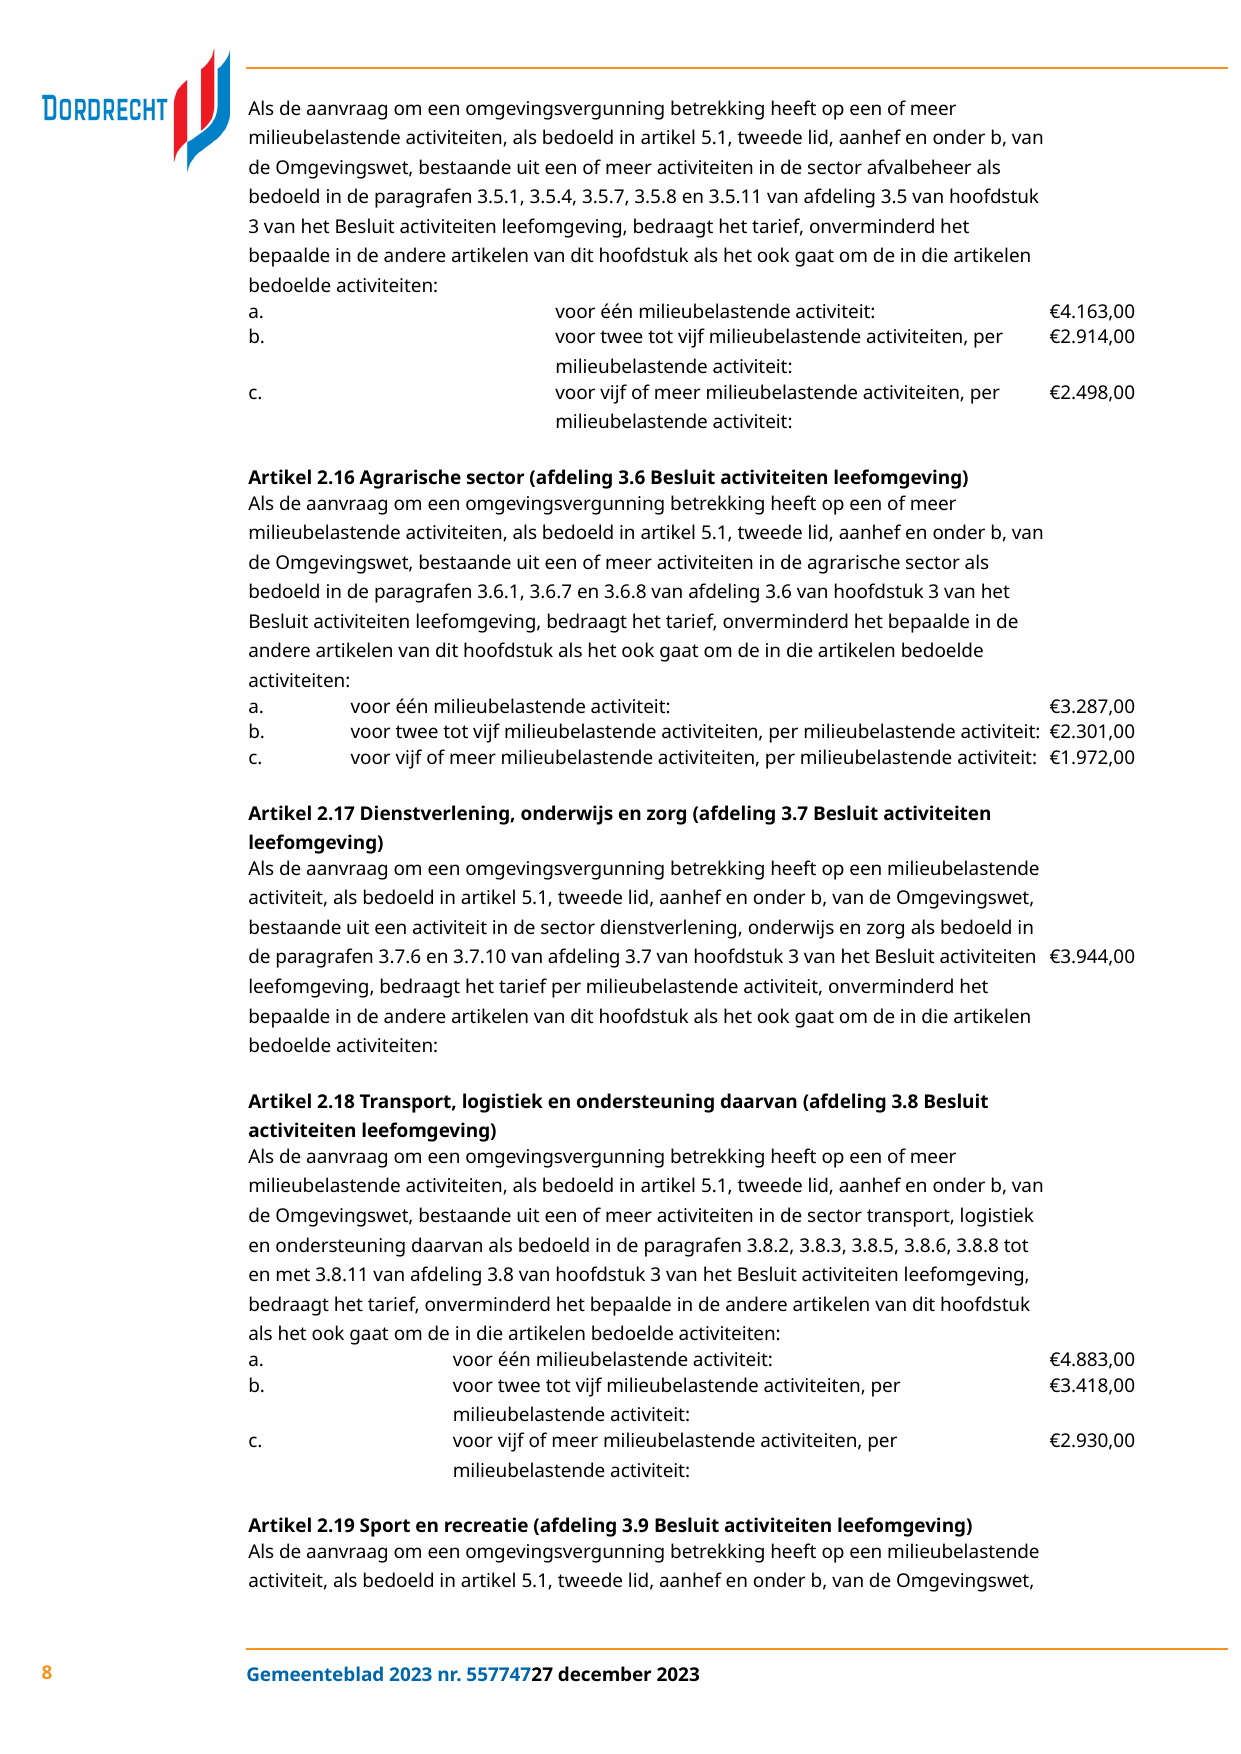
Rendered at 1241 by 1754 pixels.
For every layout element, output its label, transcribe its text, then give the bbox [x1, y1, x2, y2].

table_cell voor één milieubelastende activiteit: [555, 298, 1049, 324]
table_cell €4.883,00 [1049, 1346, 1152, 1372]
table_cell Artikel 2.18 Transport, logistiek en ondersteuning daarvan (afdeling 3.8 Besluit activiteiten leefomgeving) [248, 1058, 1049, 1143]
table_cell c. [248, 744, 350, 770]
table_cell [1049, 1483, 1152, 1538]
table_cell Artikel 2.16 Agrarische sector (afdeling 3.6 Besluit activiteiten leefomgeving) [248, 434, 1049, 490]
table_cell Artikel 2.19 Sport en recreatie (afdeling 3.9 Besluit activiteiten leefomgeving) [248, 1483, 1049, 1538]
table_cell voor twee tot vijf milieubelastende activiteiten, per milieubelastende activiteit: [453, 1372, 1049, 1427]
table_cell voor twee tot vijf milieubelastende activiteiten, per milieubelastende activiteit: [555, 324, 1049, 379]
table_cell [1049, 434, 1152, 490]
table_cell c. [248, 379, 555, 434]
table_cell voor vijf of meer milieubelastende activiteiten, per milieubelastende activiteit: [555, 379, 1049, 434]
table_cell €3.287,00 [1049, 693, 1152, 719]
table_cell voor vijf of meer milieubelastende activiteiten, per milieubelastende activiteit: [350, 744, 1049, 770]
picture [41, 47, 231, 172]
table_cell b. [248, 324, 555, 379]
table_cell €2.301,00 [1049, 719, 1152, 744]
table_cell €3.418,00 [1049, 1372, 1152, 1427]
table_cell [1049, 1538, 1152, 1593]
table_cell [1049, 1058, 1152, 1143]
table_cell voor één milieubelastende activiteit: [350, 693, 1049, 719]
table_cell voor één milieubelastende activiteit: [453, 1346, 1049, 1372]
table_cell €1.972,00 [1049, 744, 1152, 770]
table_cell Als de aanvraag om een omgevingsvergunning betrekking heeft op een of meer milieubelastende activiteiten, als bedoeld in artikel 5.1, tweede lid, aanhef en onder b, van de Omgevingswet, bestaande uit een of meer activiteiten in de sector afvalbeheer als bedoeld in de paragrafen 3.5.1, 3.5.4, 3.5.7, 3.5.8 en 3.5.11 van afdeling 3.5 van hoofdstuk 3 van het Besluit activiteiten leefomgeving, bedraagt het tarief, onverminderd het bepaalde in de andere artikelen van dit hoofdstuk als het ook gaat om de in die artikelen bedoelde activiteiten: [248, 95, 1049, 298]
table_cell [1049, 770, 1152, 855]
table_cell €3.944,00 [1049, 855, 1152, 1058]
table_cell voor vijf of meer milieubelastende activiteiten, per milieubelastende activiteit: [453, 1428, 1049, 1483]
table_cell €2.914,00 [1049, 324, 1152, 379]
table_cell c. [248, 1428, 453, 1483]
table_cell Als de aanvraag om een omgevingsvergunning betrekking heeft op een milieubelastende activiteit, als bedoeld in artikel 5.1, tweede lid, aanhef en onder b, van de Omgevingswet, [248, 1538, 1049, 1593]
table_cell €4.163,00 [1049, 298, 1152, 324]
table_cell €2.498,00 [1049, 379, 1152, 434]
table_cell Als de aanvraag om een omgevingsvergunning betrekking heeft op een of meer milieubelastende activiteiten, als bedoeld in artikel 5.1, tweede lid, aanhef en onder b, van de Omgevingswet, bestaande uit een of meer activiteiten in de sector transport, logistiek en ondersteuning daarvan als bedoeld in de paragrafen 3.8.2, 3.8.3, 3.8.5, 3.8.6, 3.8.8 tot en met 3.8.11 van afdeling 3.8 van hoofdstuk 3 van het Besluit activiteiten leefomgeving, bedraagt het tarief, onverminderd het bepaalde in de andere artikelen van dit hoofdstuk als het ook gaat om de in die artikelen bedoelde activiteiten: [248, 1143, 1049, 1346]
table_cell voor twee tot vijf milieubelastende activiteiten, per milieubelastende activiteit: [350, 719, 1049, 744]
table_cell [1049, 490, 1152, 693]
table_cell a. [248, 693, 350, 719]
table_cell [1049, 95, 1152, 298]
table_cell b. [248, 719, 350, 744]
table_cell a. [248, 1346, 453, 1372]
table_cell Artikel 2.17 Dienstverlening, onderwijs en zorg (afdeling 3.7 Besluit activiteiten leefomgeving) [248, 770, 1049, 855]
table_cell b. [248, 1372, 453, 1427]
table_cell €2.930,00 [1049, 1428, 1152, 1483]
table_cell [1049, 1143, 1152, 1346]
table_cell Als de aanvraag om een omgevingsvergunning betrekking heeft op een of meer milieubelastende activiteiten, als bedoeld in artikel 5.1, tweede lid, aanhef en onder b, van de Omgevingswet, bestaande uit een of meer activiteiten in de agrarische sector als bedoeld in de paragrafen 3.6.1, 3.6.7 en 3.6.8 van afdeling 3.6 van hoofdstuk 3 van het Besluit activiteiten leefomgeving, bedraagt het tarief, onverminderd het bepaalde in de andere artikelen van dit hoofdstuk als het ook gaat om de in die artikelen bedoelde activiteiten: [248, 490, 1049, 693]
table_cell Als de aanvraag om een omgevingsvergunning betrekking heeft op een milieubelastende activiteit, als bedoeld in artikel 5.1, tweede lid, aanhef en onder b, van de Omgevingswet, bestaande uit een activiteit in de sector dienstverlening, onderwijs en zorg als bedoeld in de paragrafen 3.7.6 en 3.7.10 van afdeling 3.7 van hoofdstuk 3 van het Besluit activiteiten leefomgeving, bedraagt het tarief per milieubelastende activiteit, onverminderd het bepaalde in de andere artikelen van dit hoofdstuk als het ook gaat om de in die artikelen bedoelde activiteiten: [248, 855, 1049, 1058]
table_cell a. [248, 298, 555, 324]
